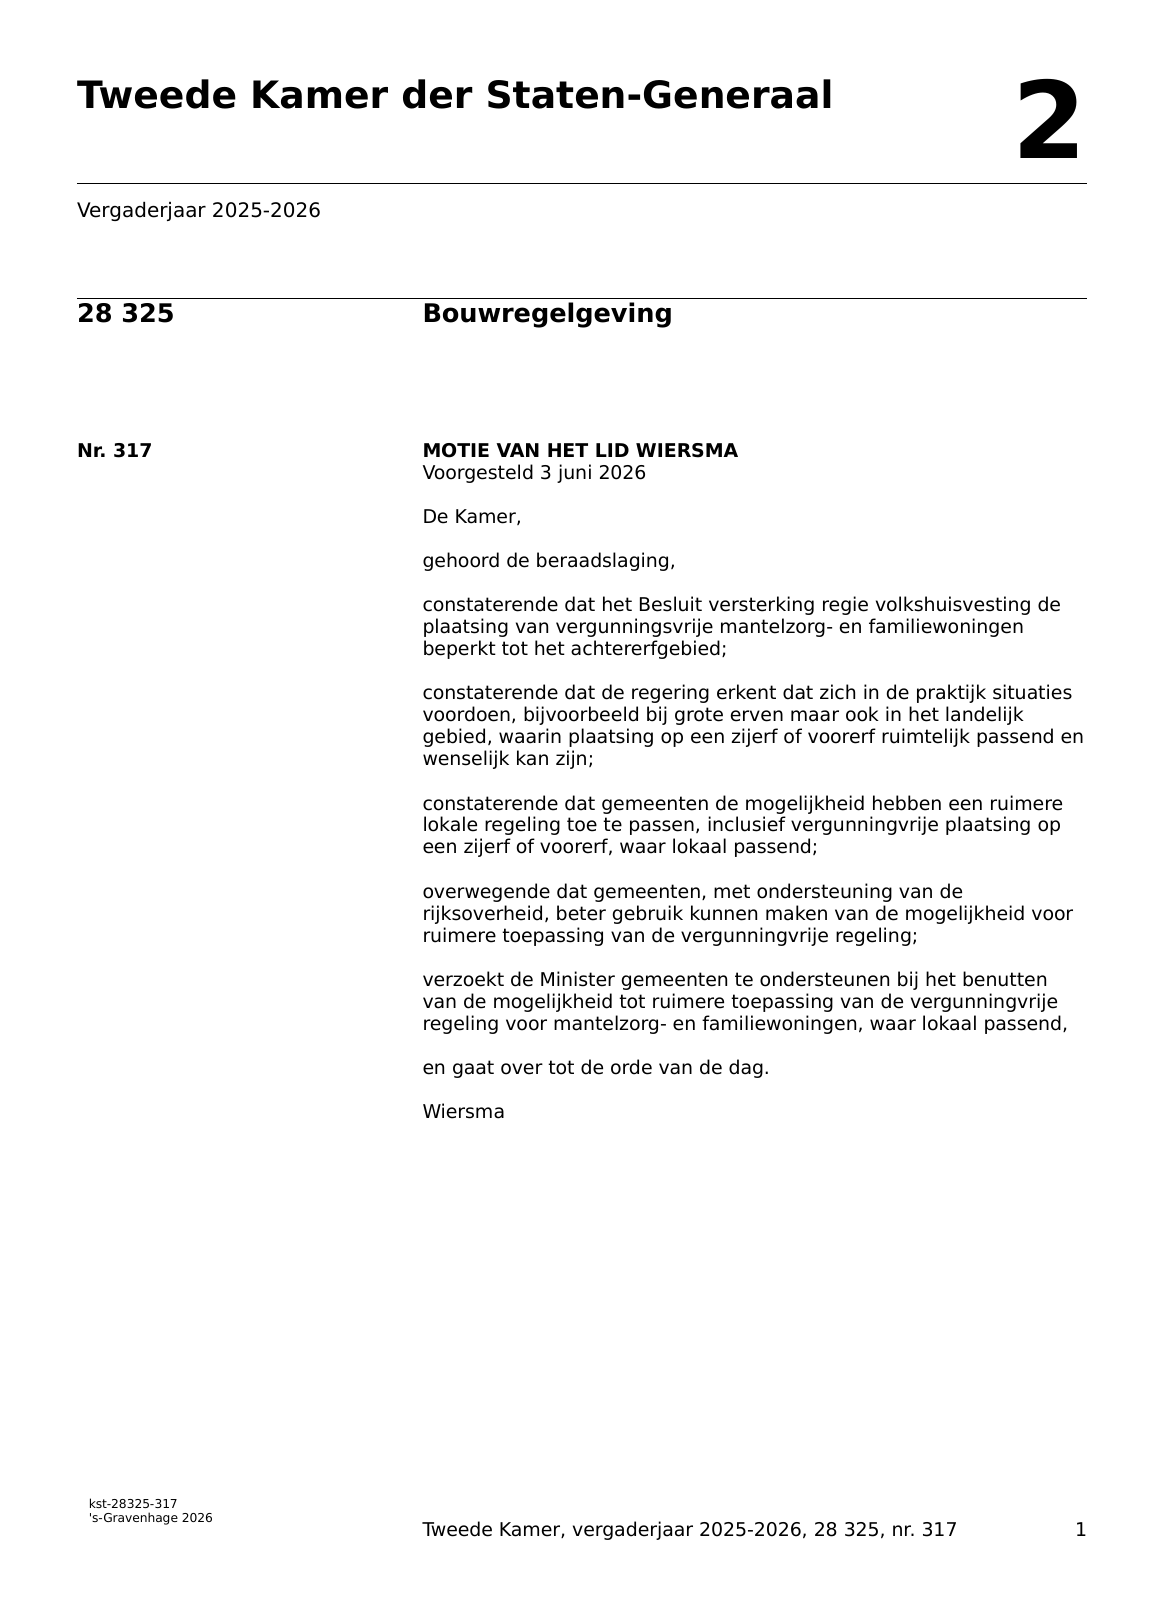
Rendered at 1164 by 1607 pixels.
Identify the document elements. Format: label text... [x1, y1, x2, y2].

table_cell Vergaderjaar 2025-2026 [77, 184, 1087, 298]
text constaterende dat de regering erkent dat zich in de praktijk situaties voordoen, bijvoorbeeld bij grote erven maar ook in het landelijk gebied, waarin plaatsing op een zijerf of voorerf ruimtelijk passend en wenselijk kan zijn; [422, 682, 1087, 770]
text verzoekt de Minister gemeenten te ondersteunen bij het benutten van de mogelijkheid tot ruimere toepassing van de vergunningvrije regeling voor mantelzorg- en familiewoningen, waar lokaal passend, [422, 969, 1087, 1034]
text 's-Gravenhage 2026 [88, 1511, 323, 1525]
text constaterende dat het Besluit versterking regie volkshuisvesting de plaatsing van vergunningsvrije mantelzorg- en familiewoningen beperkt tot het achtererfgebied; [422, 594, 1087, 660]
text overwegende dat gemeenten, met ondersteuning van de rijksoverheid, beter gebruik kunnen maken van de mogelijkheid voor ruimere toepassing van de vergunningvrije regeling; [422, 881, 1087, 946]
text kst-28325-317 [88, 1497, 323, 1511]
subtitle 28 325 Bouwregelgeving [77, 299, 1087, 329]
text constaterende dat gemeenten de mogelijkheid hebben een ruimere lokale regeling toe te passen, inclusief vergunningvrije plaatsing op een zijerf of voorerf, waar lokaal passend; [422, 792, 1087, 858]
table_header 2 [886, 59, 1087, 183]
table_header Tweede Kamer der Staten-Generaal [77, 59, 886, 183]
text Voorgesteld 3 juni 2026 [422, 462, 1087, 484]
text gehoord de beraadslaging, [422, 550, 1087, 572]
text en gaat over tot de orde van de dag. [422, 1057, 1087, 1079]
text De Kamer, [422, 506, 1087, 528]
subtitle Nr. 317 MOTIE VAN HET LID WIERSMA [77, 440, 1087, 462]
text Wiersma [422, 1101, 1087, 1123]
